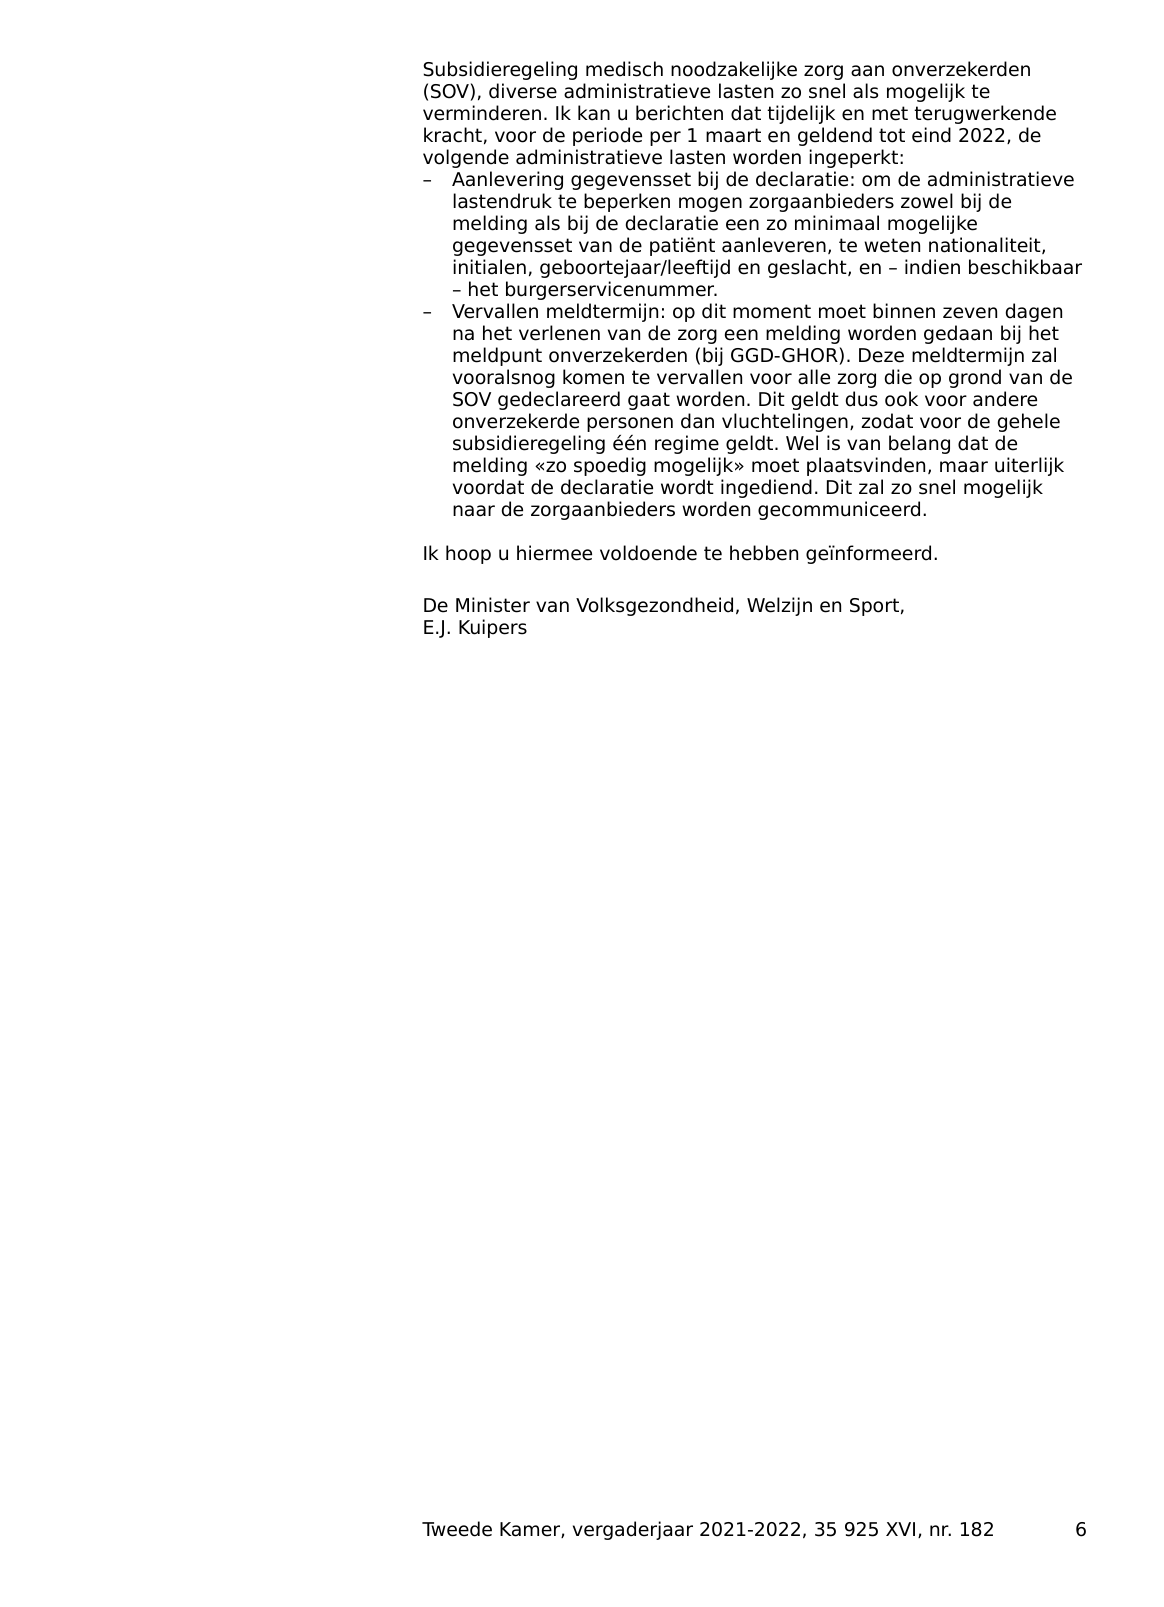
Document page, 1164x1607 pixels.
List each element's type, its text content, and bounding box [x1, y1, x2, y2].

text Ik hoop u hiermee voldoende te hebben geïnformeerd. [422, 543, 1087, 565]
text De Minister van Volksgezondheid, Welzijn en Sport, E.J. Kuipers [422, 595, 1087, 639]
text Subsidieregeling medisch noodzakelijke zorg aan onverzekerden (SOV), diverse administratieve lasten zo snel als mogelijk te verminderen. Ik kan u berichten dat tijdelijk en met terugwerkende kracht, voor de periode per 1 maart en geldend tot eind 2022, de volgende administratieve lasten worden ingeperkt: [422, 59, 1087, 169]
text – Aanlevering gegevensset bij de declaratie: om de administratieve lastendruk te beperken mogen zorgaanbieders zowel bij de melding als bij de declaratie een zo minimaal mogelijke gegevensset van de patiënt aanleveren, te weten nationaliteit, initialen, geboortejaar/leeftijd en geslacht, en – indien beschikbaar – het burgerservicenummer. [422, 169, 1087, 301]
text – Vervallen meldtermijn: op dit moment moet binnen zeven dagen na het verlenen van de zorg een melding worden gedaan bij het meldpunt onverzekerden (bij GGD-GHOR). Deze meldtermijn zal vooralsnog komen te vervallen voor alle zorg die op grond van de SOV gedeclareerd gaat worden. Dit geldt dus ook voor andere onverzekerde personen dan vluchtelingen, zodat voor de gehele subsidieregeling één regime geldt. Wel is van belang dat de melding «zo spoedig mogelijk» moet plaatsvinden, maar uiterlijk voordat de declaratie wordt ingediend. Dit zal zo snel mogelijk naar de zorgaanbieders worden gecommuniceerd. [422, 301, 1087, 521]
